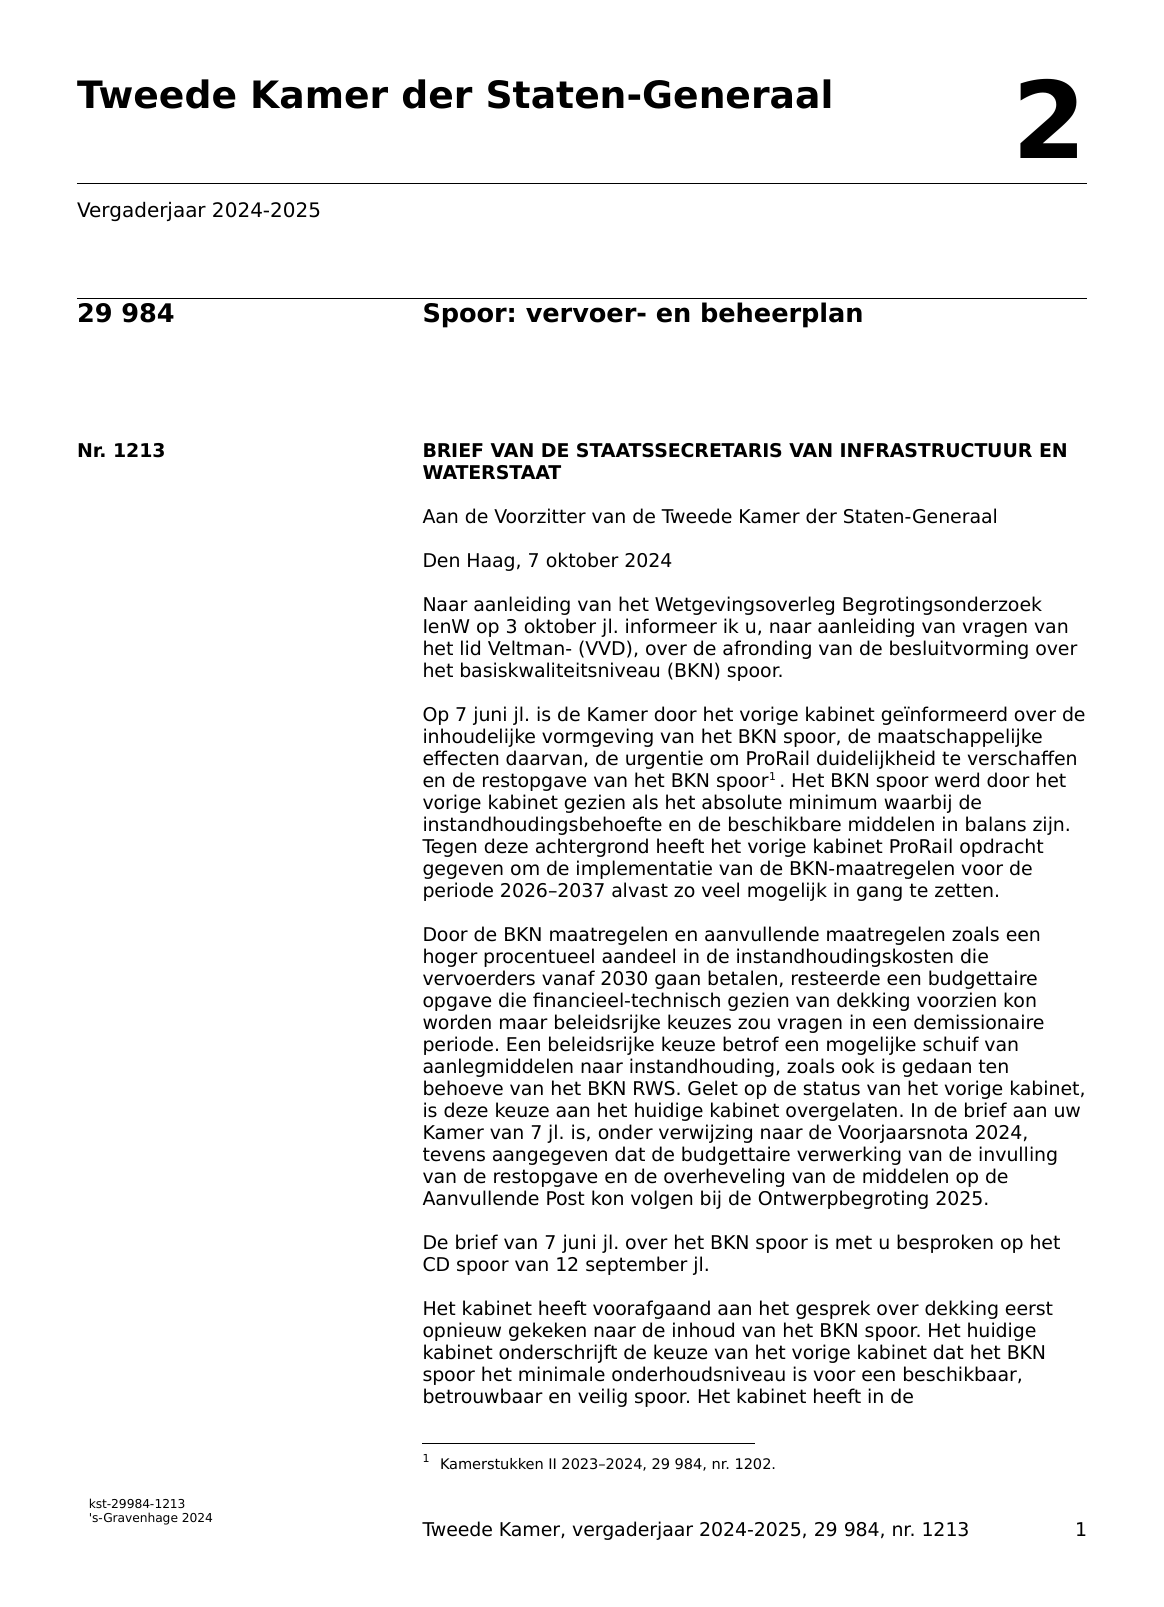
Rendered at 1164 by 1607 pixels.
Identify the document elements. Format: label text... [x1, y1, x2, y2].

text Aan de Voorzitter van de Tweede Kamer der Staten-Generaal [422, 506, 1087, 528]
text Kamerstukken II 2023–2024, 29 984, nr. 1202. [422, 1452, 1087, 1474]
text 's-Gravenhage 2024 [88, 1511, 323, 1525]
text Op 7 juni jl. is de Kamer door het vorige kabinet geïnformeerd over de inhoudelijke vormgeving van het BKN spoor, de maatschappelijke effecten daarvan, de urgentie om ProRail duidelijkheid te verschaffen en de restopgave van het BKN spoor. Het BKN spoor werd door het vorige kabinet gezien als het absolute minimum waarbij de instandhoudingsbehoefte en de beschikbare middelen in balans zijn. Tegen deze achtergrond heeft het vorige kabinet ProRail opdracht gegeven om de implementatie van de BKN-maatregelen voor de periode 2026–2037 alvast zo veel mogelijk in gang te zetten. [422, 704, 1087, 902]
table_header 2 [886, 59, 1087, 183]
text Den Haag, 7 oktober 2024 [422, 550, 1087, 572]
text kst-29984-1213 [88, 1497, 323, 1511]
text Het kabinet heeft voorafgaand aan het gesprek over dekking eerst opnieuw gekeken naar de inhoud van het BKN spoor. Het huidige kabinet onderschrijft de keuze van het vorige kabinet dat het BKN spoor het minimale onderhoudsniveau is voor een beschikbaar, betrouwbaar en veilig spoor. Het kabinet heeft in de [422, 1298, 1087, 1408]
text De brief van 7 juni jl. over het BKN spoor is met u besproken op het CD spoor van 12 september jl. [422, 1232, 1087, 1276]
subtitle 29 984 Spoor: vervoer- en beheerplan [77, 299, 1087, 329]
text Door de BKN maatregelen en aanvullende maatregelen zoals een hoger procentueel aandeel in de instandhoudingskosten die vervoerders vanaf 2030 gaan betalen, resteerde een budgettaire opgave die financieel-technisch gezien van dekking voorzien kon worden maar beleidsrijke keuzes zou vragen in een demissionaire periode. Een beleidsrijke keuze betrof een mogelijke schuif van aanlegmiddelen naar instandhouding, zoals ook is gedaan ten behoeve van het BKN RWS. Gelet op de status van het vorige kabinet, is deze keuze aan het huidige kabinet overgelaten. In de brief aan uw Kamer van 7 jl. is, onder verwijzing naar de Voorjaarsnota 2024, tevens aangegeven dat de budgettaire verwerking van de invulling van de restopgave en de overheveling van de middelen op de Aanvullende Post kon volgen bij de Ontwerpbegroting 2025. [422, 924, 1087, 1210]
text Naar aanleiding van het Wetgevingsoverleg Begrotingsonderzoek IenW op 3 oktober jl. informeer ik u, naar aanleiding van vragen van het lid Veltman- (VVD), over de afronding van de besluitvorming over het basiskwaliteitsniveau (BKN) spoor. [422, 594, 1087, 682]
subtitle Nr. 1213 BRIEF VAN DE STAATSSECRETARIS VAN INFRASTRUCTUUR EN WATERSTAAT [77, 440, 1087, 484]
table_cell Vergaderjaar 2024-2025 [77, 184, 1087, 298]
table_header Tweede Kamer der Staten-Generaal [77, 59, 886, 183]
